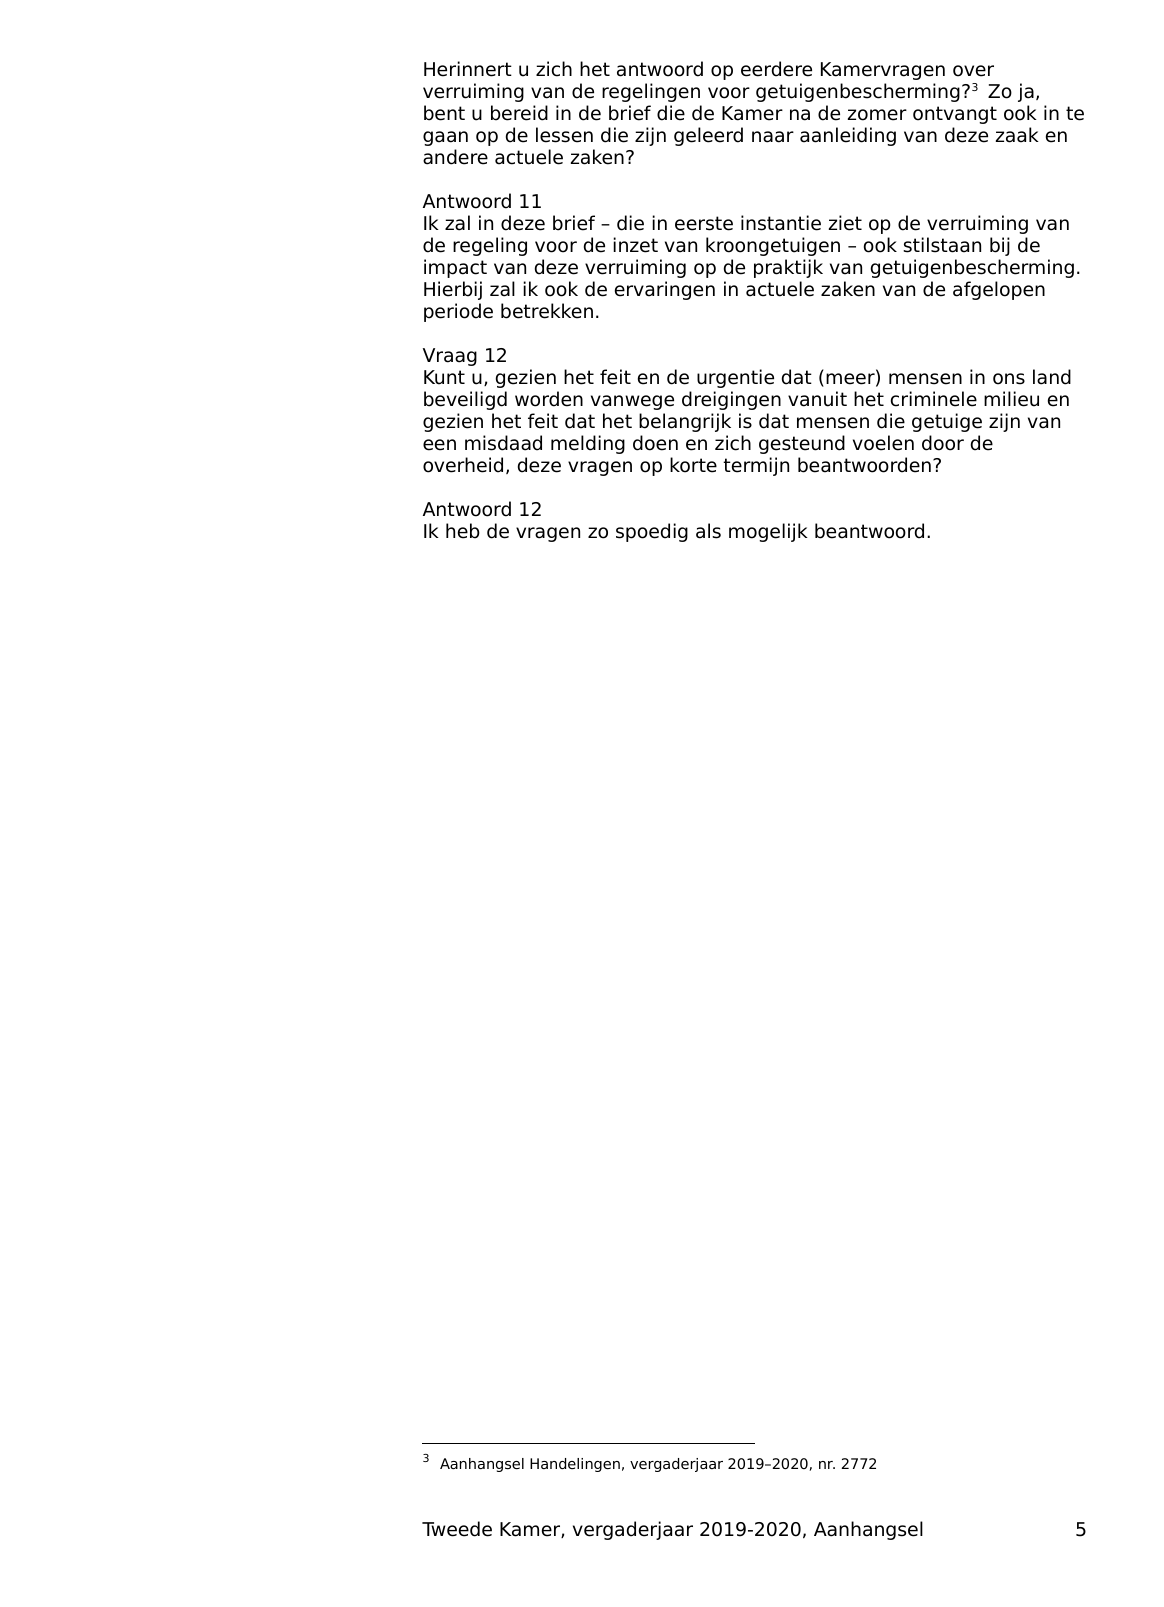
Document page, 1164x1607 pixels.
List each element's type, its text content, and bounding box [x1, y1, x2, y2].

text Vraag 12 [422, 345, 1087, 367]
text Kunt u, gezien het feit en de urgentie dat (meer) mensen in ons land beveiligd worden vanwege dreigingen vanuit het criminele milieu en gezien het feit dat het belangrijk is dat mensen die getuige zijn van een misdaad melding doen en zich gesteund voelen door de overheid, deze vragen op korte termijn beantwoorden? [422, 367, 1087, 477]
text Ik heb de vragen zo spoedig als mogelijk beantwoord. [422, 521, 1087, 543]
text Antwoord 12 [422, 499, 1087, 521]
text Antwoord 11 [422, 191, 1087, 213]
text Ik zal in deze brief – die in eerste instantie ziet op de verruiming van de regeling voor de inzet van kroongetuigen – ook stilstaan bij de impact van deze verruiming op de praktijk van getuigenbescherming. Hierbij zal ik ook de ervaringen in actuele zaken van de afgelopen periode betrekken. [422, 213, 1087, 323]
text Herinnert u zich het antwoord op eerdere Kamervragen over verruiming van de regelingen voor getuigenbescherming? Zo ja, bent u bereid in de brief die de Kamer na de zomer ontvangt ook in te gaan op de lessen die zijn geleerd naar aanleiding van deze zaak en andere actuele zaken? [422, 59, 1087, 169]
text Aanhangsel Handelingen, vergaderjaar 2019–2020, nr. 2772 [422, 1452, 1087, 1474]
